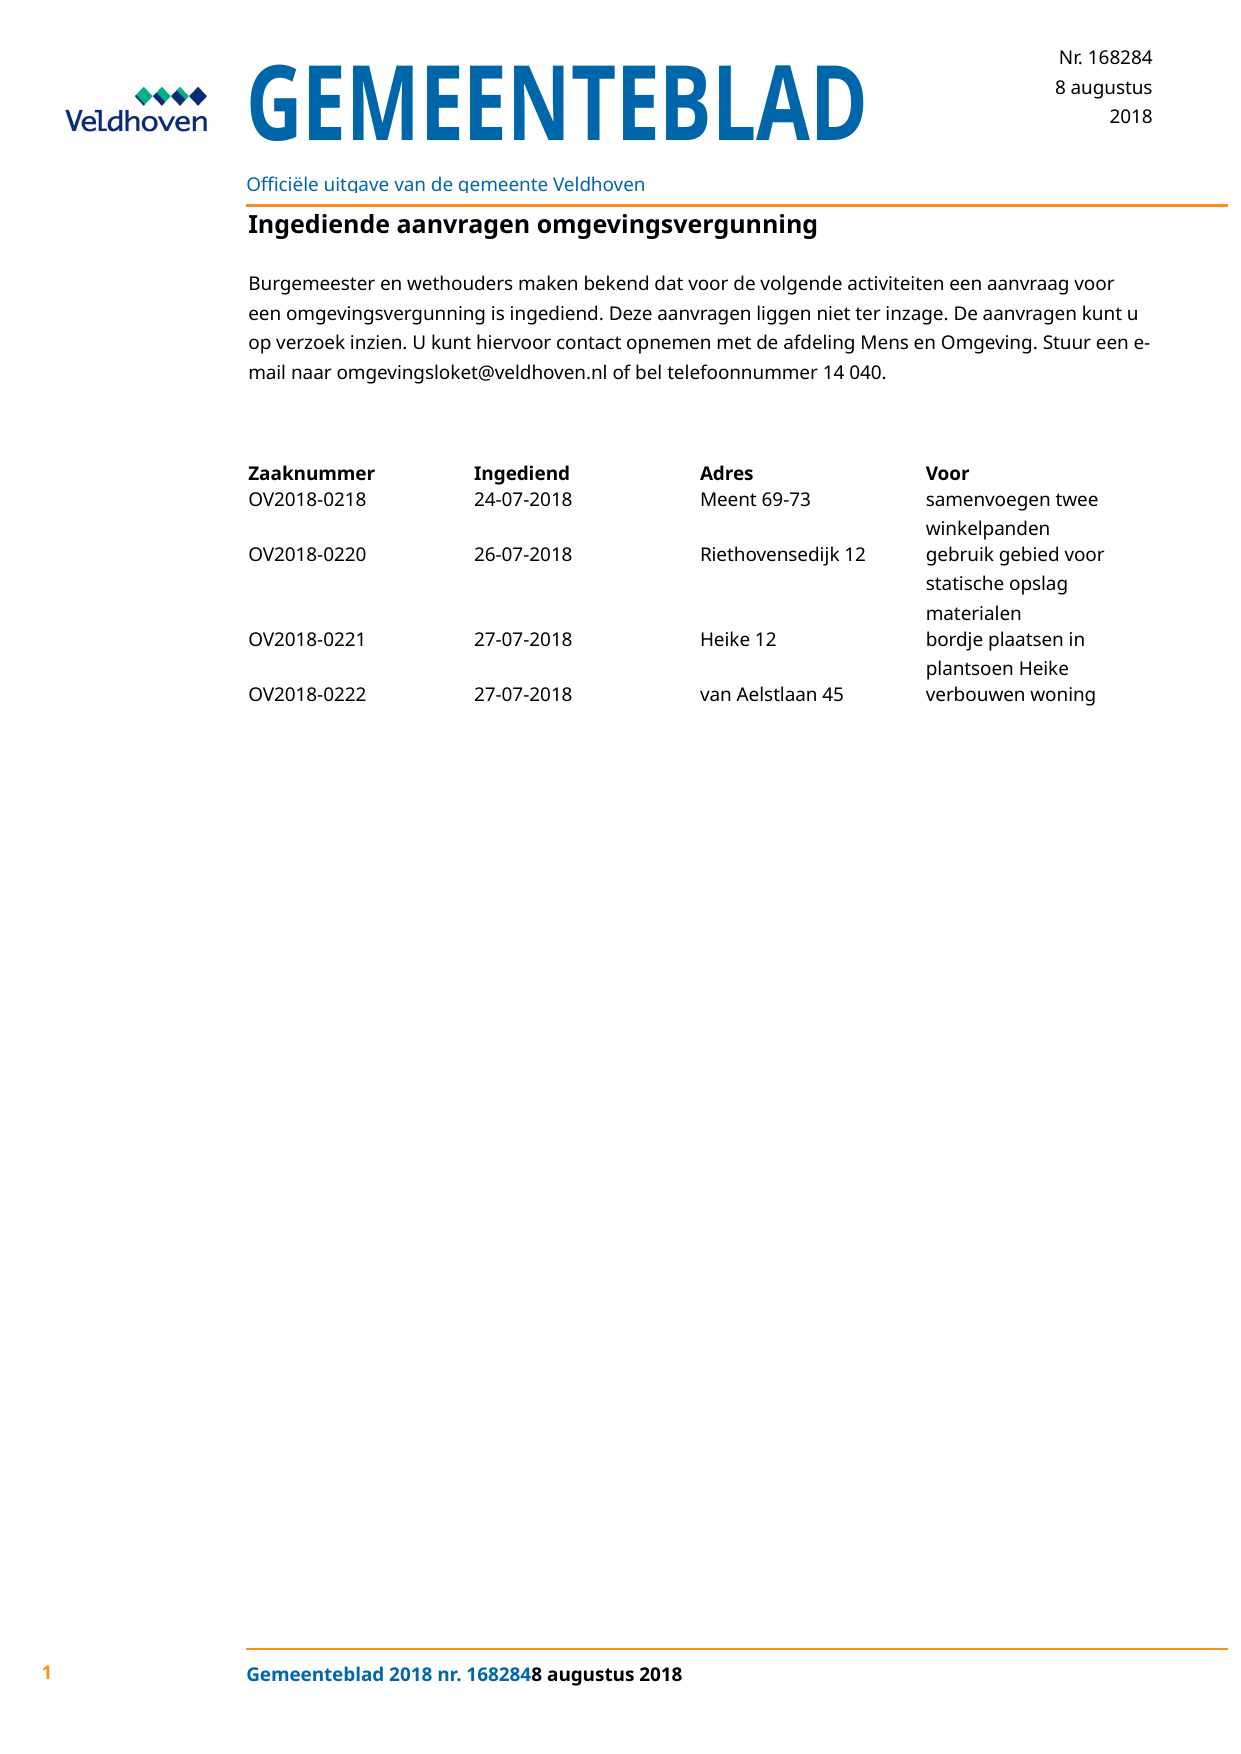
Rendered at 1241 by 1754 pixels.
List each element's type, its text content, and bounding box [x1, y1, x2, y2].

table_cell bordje plaatsen in plantsoen Heike [926, 626, 1152, 681]
text Burgemeester en wethouders maken bekend dat voor de volgende activiteiten een aanvraag voor een omgevingsvergunning is ingediend. Deze aanvragen liggen niet ter inzage. De aanvragen kunt u op verzoek inzien. U kunt hiervoor contact opnemen met de afdeling Mens en Omgeving. Stuur een e-mail naar omgevingsloket@veldhoven.nl of bel telefoonnummer 14 040. [248, 270, 1152, 385]
table_cell OV2018-0220 [248, 541, 474, 626]
table_header Ingediend [474, 460, 700, 486]
table_cell 27-07-2018 [474, 626, 700, 681]
table_cell OV2018-0221 [248, 626, 474, 681]
table_cell gebruik gebied voor statische opslag materialen [926, 541, 1152, 626]
table_cell van Aelstlaan 45 [700, 681, 926, 707]
table_cell 26-07-2018 [474, 541, 700, 626]
table_cell samenvoegen twee winkelpanden [926, 486, 1152, 541]
table_header Voor [926, 460, 1152, 486]
table_cell OV2018-0218 [248, 486, 474, 541]
text Ingediende aanvragen omgevingsvergunning [248, 207, 1152, 241]
picture [41, 47, 231, 172]
table_header Zaaknummer [248, 460, 474, 486]
table_cell OV2018-0222 [248, 681, 474, 707]
table_header Adres [700, 460, 926, 486]
table_cell Heike 12 [700, 626, 926, 681]
table_cell 24-07-2018 [474, 486, 700, 541]
table_cell Riethovensedijk 12 [700, 541, 926, 626]
table_cell 27-07-2018 [474, 681, 700, 707]
table_cell verbouwen woning [926, 681, 1152, 707]
table_cell Meent 69-73 [700, 486, 926, 541]
